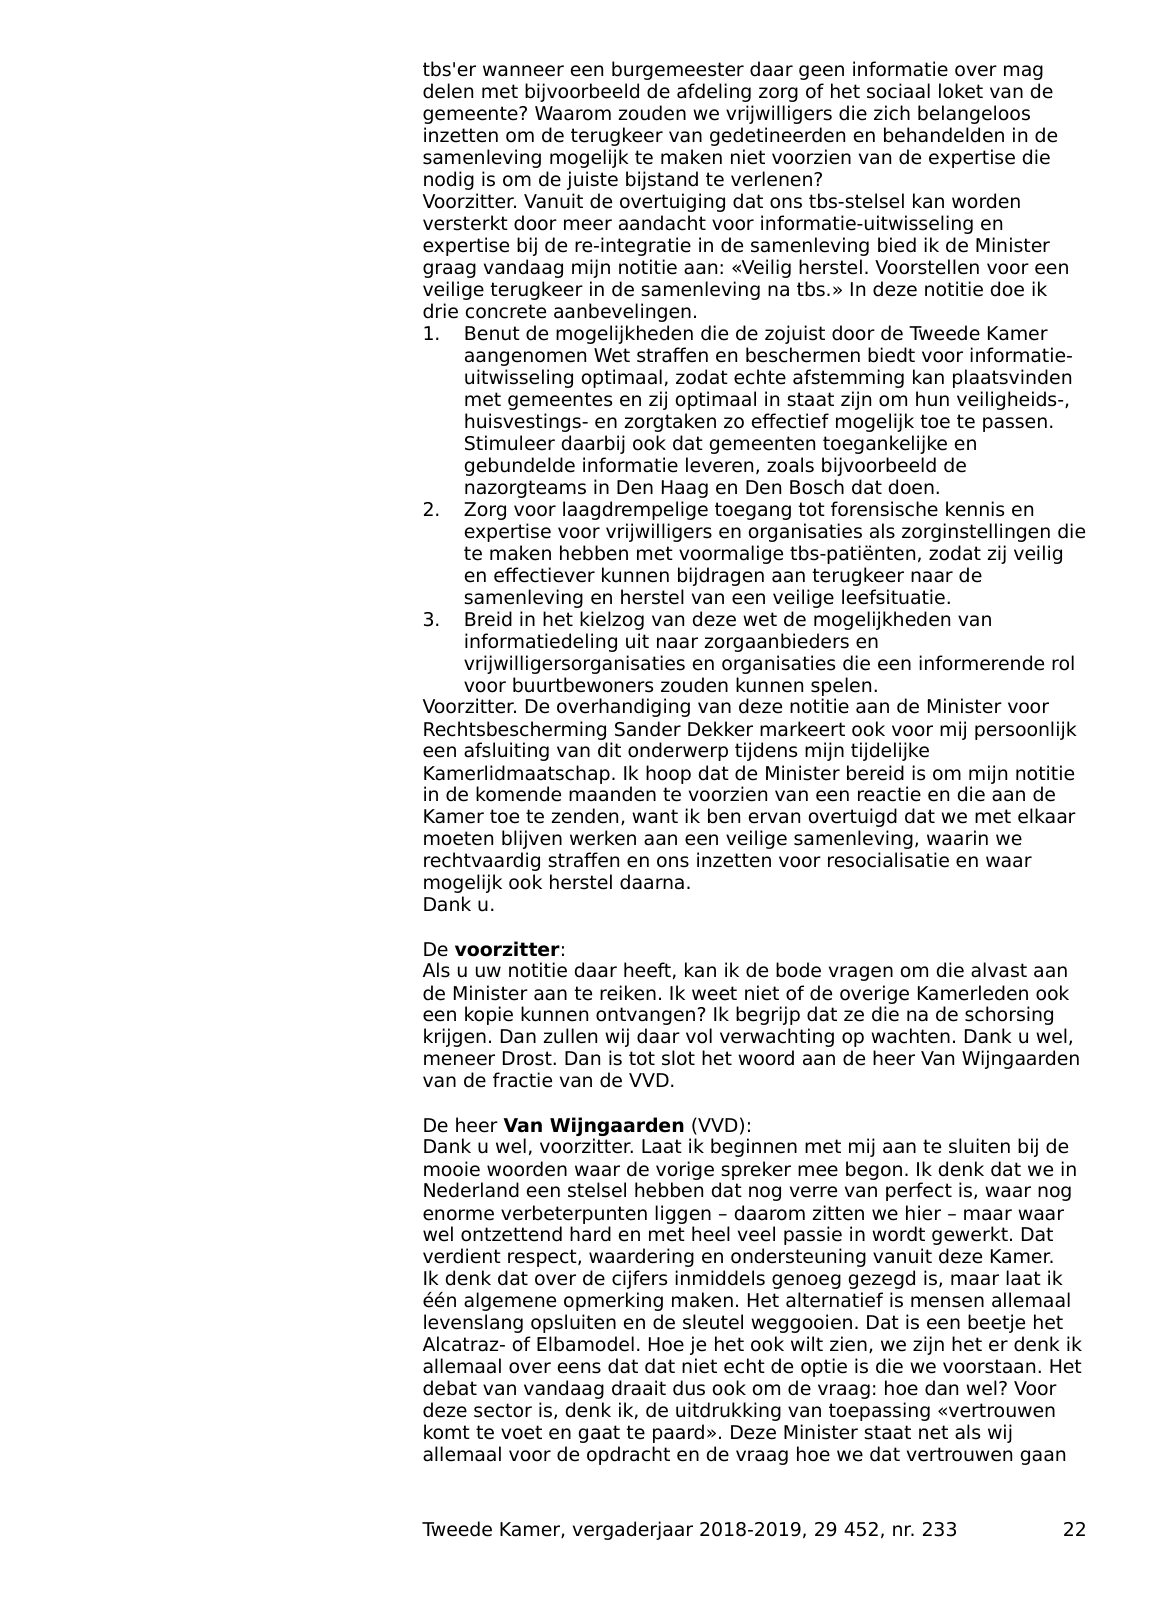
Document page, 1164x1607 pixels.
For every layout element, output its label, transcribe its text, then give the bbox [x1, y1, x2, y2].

text Dank u wel, voorzitter. Laat ik beginnen met mij aan te sluiten bij de mooie woorden waar de vorige spreker mee begon. Ik denk dat we in Nederland een stelsel hebben dat nog verre van perfect is, waar nog enorme verbeterpunten liggen – daarom zitten we hier – maar waar wel ontzettend hard en met heel veel passie in wordt gewerkt. Dat verdient respect, waardering en ondersteuning vanuit deze Kamer. [422, 1136, 1087, 1268]
text tbs'er wanneer een burgemeester daar geen informatie over mag delen met bijvoorbeeld de afdeling zorg of het sociaal loket van de gemeente? Waarom zouden we vrijwilligers die zich belangeloos inzetten om de terugkeer van gedetineerden en behandelden in de samenleving mogelijk te maken niet voorzien van de expertise die nodig is om de juiste bijstand te verlenen? [422, 59, 1087, 191]
text Als u uw notitie daar heeft, kan ik de bode vragen om die alvast aan de Minister aan te reiken. Ik weet niet of de overige Kamerleden ook een kopie kunnen ontvangen? Ik begrijp dat ze die na de schorsing krijgen. Dan zullen wij daar vol verwachting op wachten. Dank u wel, meneer Drost. Dan is tot slot het woord aan de heer Van Wijngaarden van de fractie van de VVD. [422, 960, 1087, 1092]
text 1. Benut de mogelijkheden die de zojuist door de Tweede Kamer aangenomen Wet straffen en beschermen biedt voor informatie-uitwisseling optimaal, zodat echte afstemming kan plaatsvinden met gemeentes en zij optimaal in staat zijn om hun veiligheids-, huisvestings- en zorgtaken zo effectief mogelijk toe te passen. Stimuleer daarbij ook dat gemeenten toegankelijke en gebundelde informatie leveren, zoals bijvoorbeeld de nazorgteams in Den Haag en Den Bosch dat doen. [422, 323, 1087, 499]
text Voorzitter. De overhandiging van deze notitie aan de Minister voor Rechtsbescherming Sander Dekker markeert ook voor mij persoonlijk een afsluiting van dit onderwerp tijdens mijn tijdelijke Kamerlidmaatschap. Ik hoop dat de Minister bereid is om mijn notitie in de komende maanden te voorzien van een reactie en die aan de Kamer toe te zenden, want ik ben ervan overtuigd dat we met elkaar moeten blijven werken aan een veilige samenleving, waarin we rechtvaardig straffen en ons inzetten voor resocialisatie en waar mogelijk ook herstel daarna. [422, 696, 1087, 894]
text Dank u. [422, 894, 1087, 916]
text De voorzitter: [422, 938, 1087, 960]
text De heer Van Wijngaarden (VVD): [422, 1114, 1087, 1136]
text 2. Zorg voor laagdrempelige toegang tot forensische kennis en expertise voor vrijwilligers en organisaties als zorginstellingen die te maken hebben met voormalige tbs-patiënten, zodat zij veilig en effectiever kunnen bijdragen aan terugkeer naar de samenleving en herstel van een veilige leefsituatie. [422, 499, 1087, 608]
text Ik denk dat over de cijfers inmiddels genoeg gezegd is, maar laat ik één algemene opmerking maken. Het alternatief is mensen allemaal levenslang opsluiten en de sleutel weggooien. Dat is een beetje het Alcatraz- of Elbamodel. Hoe je het ook wilt zien, we zijn het er denk ik allemaal over eens dat dat niet echt de optie is die we voorstaan. Het debat van vandaag draait dus ook om de vraag: hoe dan wel? Voor deze sector is, denk ik, de uitdrukking van toepassing «vertrouwen komt te voet en gaat te paard». Deze Minister staat net als wij allemaal voor de opdracht en de vraag hoe we dat vertrouwen gaan [422, 1268, 1087, 1466]
text Voorzitter. Vanuit de overtuiging dat ons tbs-stelsel kan worden versterkt door meer aandacht voor informatie-uitwisseling en expertise bij de re-integratie in de samenleving bied ik de Minister graag vandaag mijn notitie aan: «Veilig herstel. Voorstellen voor een veilige terugkeer in de samenleving na tbs.» In deze notitie doe ik drie concrete aanbevelingen. [422, 191, 1087, 323]
text 3. Breid in het kielzog van deze wet de mogelijkheden van informatiedeling uit naar zorgaanbieders en vrijwilligersorganisaties en organisaties die een informerende rol voor buurtbewoners zouden kunnen spelen. [422, 608, 1087, 696]
